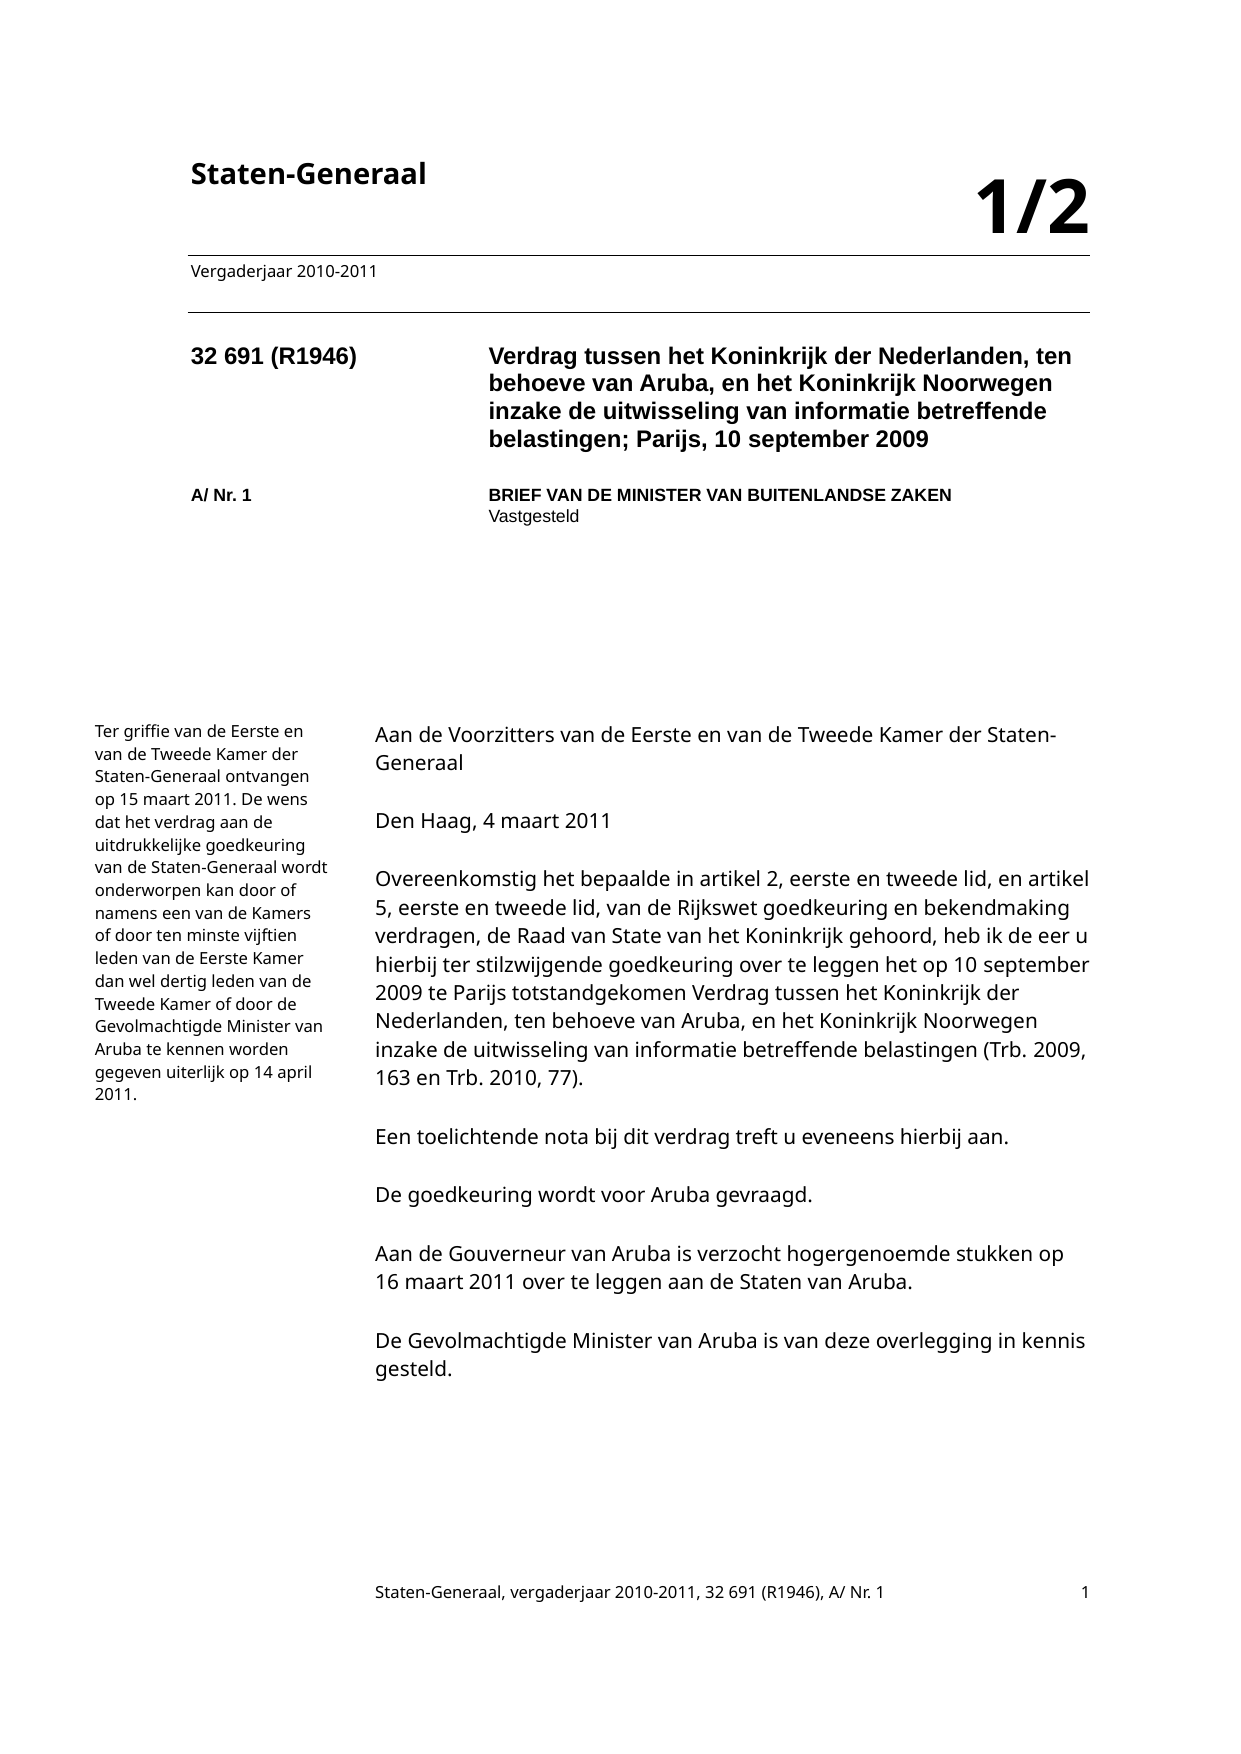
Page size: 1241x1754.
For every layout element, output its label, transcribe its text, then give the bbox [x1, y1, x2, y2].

table_cell 32 691 (R1946) [188, 339, 485, 482]
table_header 1/2 [910, 150, 1090, 255]
text De Gevolmachtigde Minister van Aruba is van deze overlegging in kennis gesteld. [375, 1326, 1090, 1383]
table_header Staten-Generaal [188, 150, 909, 255]
text De goedkeuring wordt voor Aruba gevraagd. [375, 1180, 1090, 1209]
table_cell Vergaderjaar 2010-2011 [188, 256, 485, 312]
table_cell A/ Nr. 1 [188, 482, 485, 601]
text Een toelichtende nota bij dit verdrag treft u eveneens hierbij aan. [375, 1122, 1090, 1150]
text Den Haag, 4 maart 2011 [375, 806, 1090, 834]
text Aan de Gouverneur van Aruba is verzocht hogergenoemde stukken op 16 maart 2011 over te leggen aan de Staten van Aruba. [375, 1239, 1090, 1296]
table_cell [485, 313, 1090, 339]
text Ter griffie van de Eerste en van de Tweede Kamer der Staten-Generaal ontvangen op 15 maart 2011. De wens dat het verdrag aan de uitdrukkelijke goedkeuring van de Staten-Generaal wordt onderworpen kan door of namens een van de Kamers of door ten minste vijftien leden van de Eerste Kamer dan wel dertig leden van de Tweede Kamer of door de Gevolmachtigde Minister van Aruba te kennen worden gegeven uiterlijk op 14 april 2011. [94, 720, 328, 1106]
text Overeenkomstig het bepaalde in artikel 2, eerste en tweede lid, en artikel 5, eerste en tweede lid, van de Rijkswet goedkeuring en bekendmaking verdragen, de Raad van State van het Koninkrijk gehoord, heb ik de eer u hierbij ter stilzwijgende goedkeuring over te leggen het op 10 september 2009 te Parijs totstandgekomen Verdrag tussen het Koninkrijk der Nederlanden, ten behoeve van Aruba, en het Koninkrijk Noorwegen inzake de uitwisseling van informatie betreffende belastingen (Trb. 2009, 163 en Trb. 2010, 77). [375, 864, 1090, 1092]
table_cell [188, 313, 485, 339]
table_cell [485, 256, 1090, 312]
text Aan de Voorzitters van de Eerste en van de Tweede Kamer der Staten-Generaal [375, 720, 1090, 777]
table_cell BRIEF VAN DE MINISTER VAN BUITENLANDSE ZAKEN Vastgesteld [485, 482, 1090, 601]
table_cell Verdrag tussen het Koninkrijk der Nederlanden, ten behoeve van Aruba, en het Koninkrijk Noorwegen inzake de uitwisseling van informatie betreffende belastingen; Parijs, 10 september 2009 [485, 339, 1090, 482]
